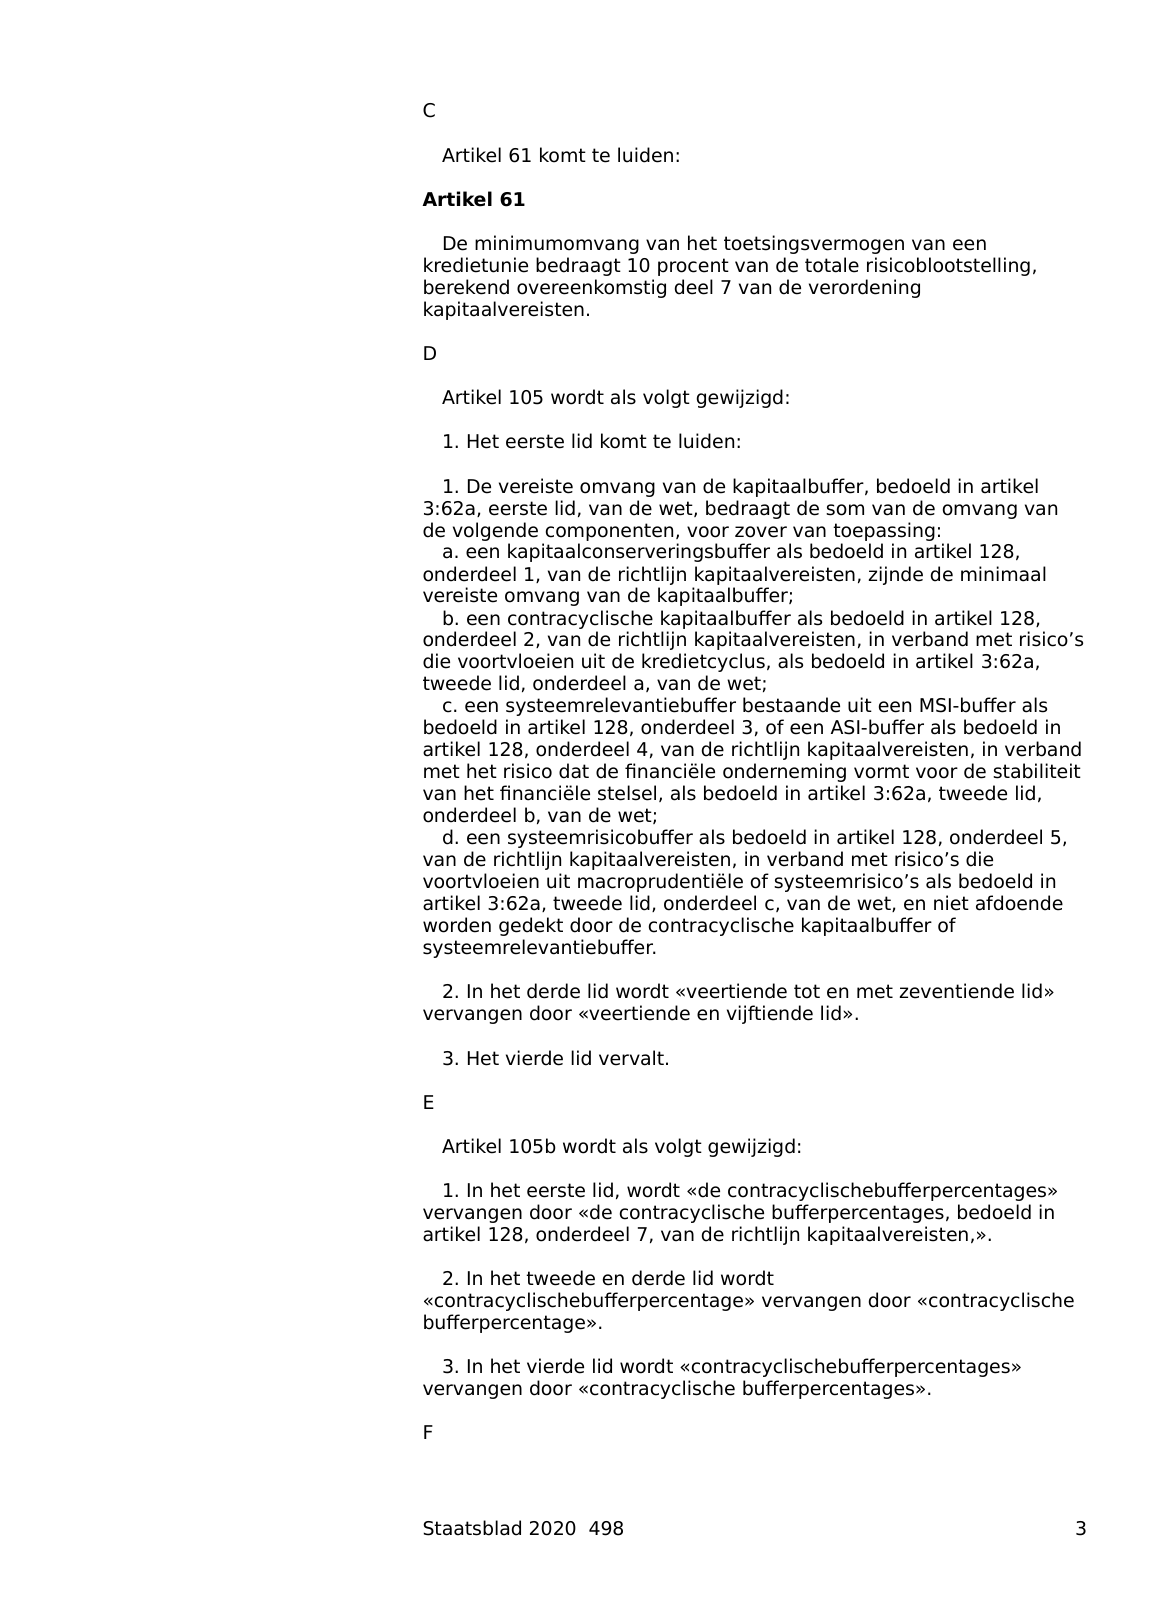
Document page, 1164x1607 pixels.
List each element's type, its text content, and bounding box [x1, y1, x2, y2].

text 1. Het eerste lid komt te luiden: [422, 431, 1087, 453]
text d. een systeemrisicobuffer als bedoeld in artikel 128, onderdeel 5, van de richtlijn kapitaalvereisten, in verband met risico’s die voortvloeien uit macroprudentiële of systeemrisico’s als bedoeld in artikel 3:62a, tweede lid, onderdeel c, van de wet, en niet afdoende worden gedekt door de contracyclische kapitaalbuffer of systeemrelevantiebuffer. [422, 827, 1087, 959]
text c. een systeemrelevantiebuffer bestaande uit een MSI-buffer als bedoeld in artikel 128, onderdeel 3, of een ASI-buffer als bedoeld in artikel 128, onderdeel 4, van de richtlijn kapitaalvereisten, in verband met het risico dat de financiële onderneming vormt voor de stabiliteit van het financiële stelsel, als bedoeld in artikel 3:62a, tweede lid, onderdeel b, van de wet; [422, 695, 1087, 827]
text a. een kapitaalconserveringsbuffer als bedoeld in artikel 128, onderdeel 1, van de richtlijn kapitaalvereisten, zijnde de minimaal vereiste omvang van de kapitaalbuffer; [422, 541, 1087, 607]
text 3. In het vierde lid wordt «contracyclischebufferpercentages» vervangen door «contracyclische bufferpercentages». [422, 1356, 1087, 1400]
subtitle Artikel 61 [422, 189, 1087, 211]
text 1. De vereiste omvang van de kapitaalbuffer, bedoeld in artikel 3:62a, eerste lid, van de wet, bedraagt de som van de omvang van de volgende componenten, voor zover van toepassing: [422, 476, 1087, 541]
text Artikel 61 komt te luiden: [422, 144, 1087, 167]
text 1. In het eerste lid, wordt «de contracyclischebufferpercentages» vervangen door «de contracyclische bufferpercentages, bedoeld in artikel 128, onderdeel 7, van de richtlijn kapitaalvereisten,». [422, 1180, 1087, 1246]
text D [422, 343, 1087, 365]
text E [422, 1092, 1087, 1113]
text 2. In het derde lid wordt «veertiende tot en met zeventiende lid» vervangen door «veertiende en vijftiende lid». [422, 981, 1087, 1025]
text b. een contracyclische kapitaalbuffer als bedoeld in artikel 128, onderdeel 2, van de richtlijn kapitaalvereisten, in verband met risico’s die voortvloeien uit de kredietcyclus, als bedoeld in artikel 3:62a, tweede lid, onderdeel a, van de wet; [422, 607, 1087, 695]
text 2. In het tweede en derde lid wordt «contracyclischebufferpercentage» vervangen door «contracyclische bufferpercentage». [422, 1268, 1087, 1334]
text De minimumomvang van het toetsingsvermogen van een kredietunie bedraagt 10 procent van de totale risicoblootstelling, berekend overeenkomstig deel 7 van de verordening kapitaalvereisten. [422, 233, 1087, 321]
text Artikel 105b wordt als volgt gewijzigd: [422, 1136, 1087, 1158]
text 3. Het vierde lid vervalt. [422, 1047, 1087, 1069]
text Artikel 105 wordt als volgt gewijzigd: [422, 387, 1087, 409]
text C [422, 100, 1087, 122]
text F [422, 1422, 1087, 1444]
